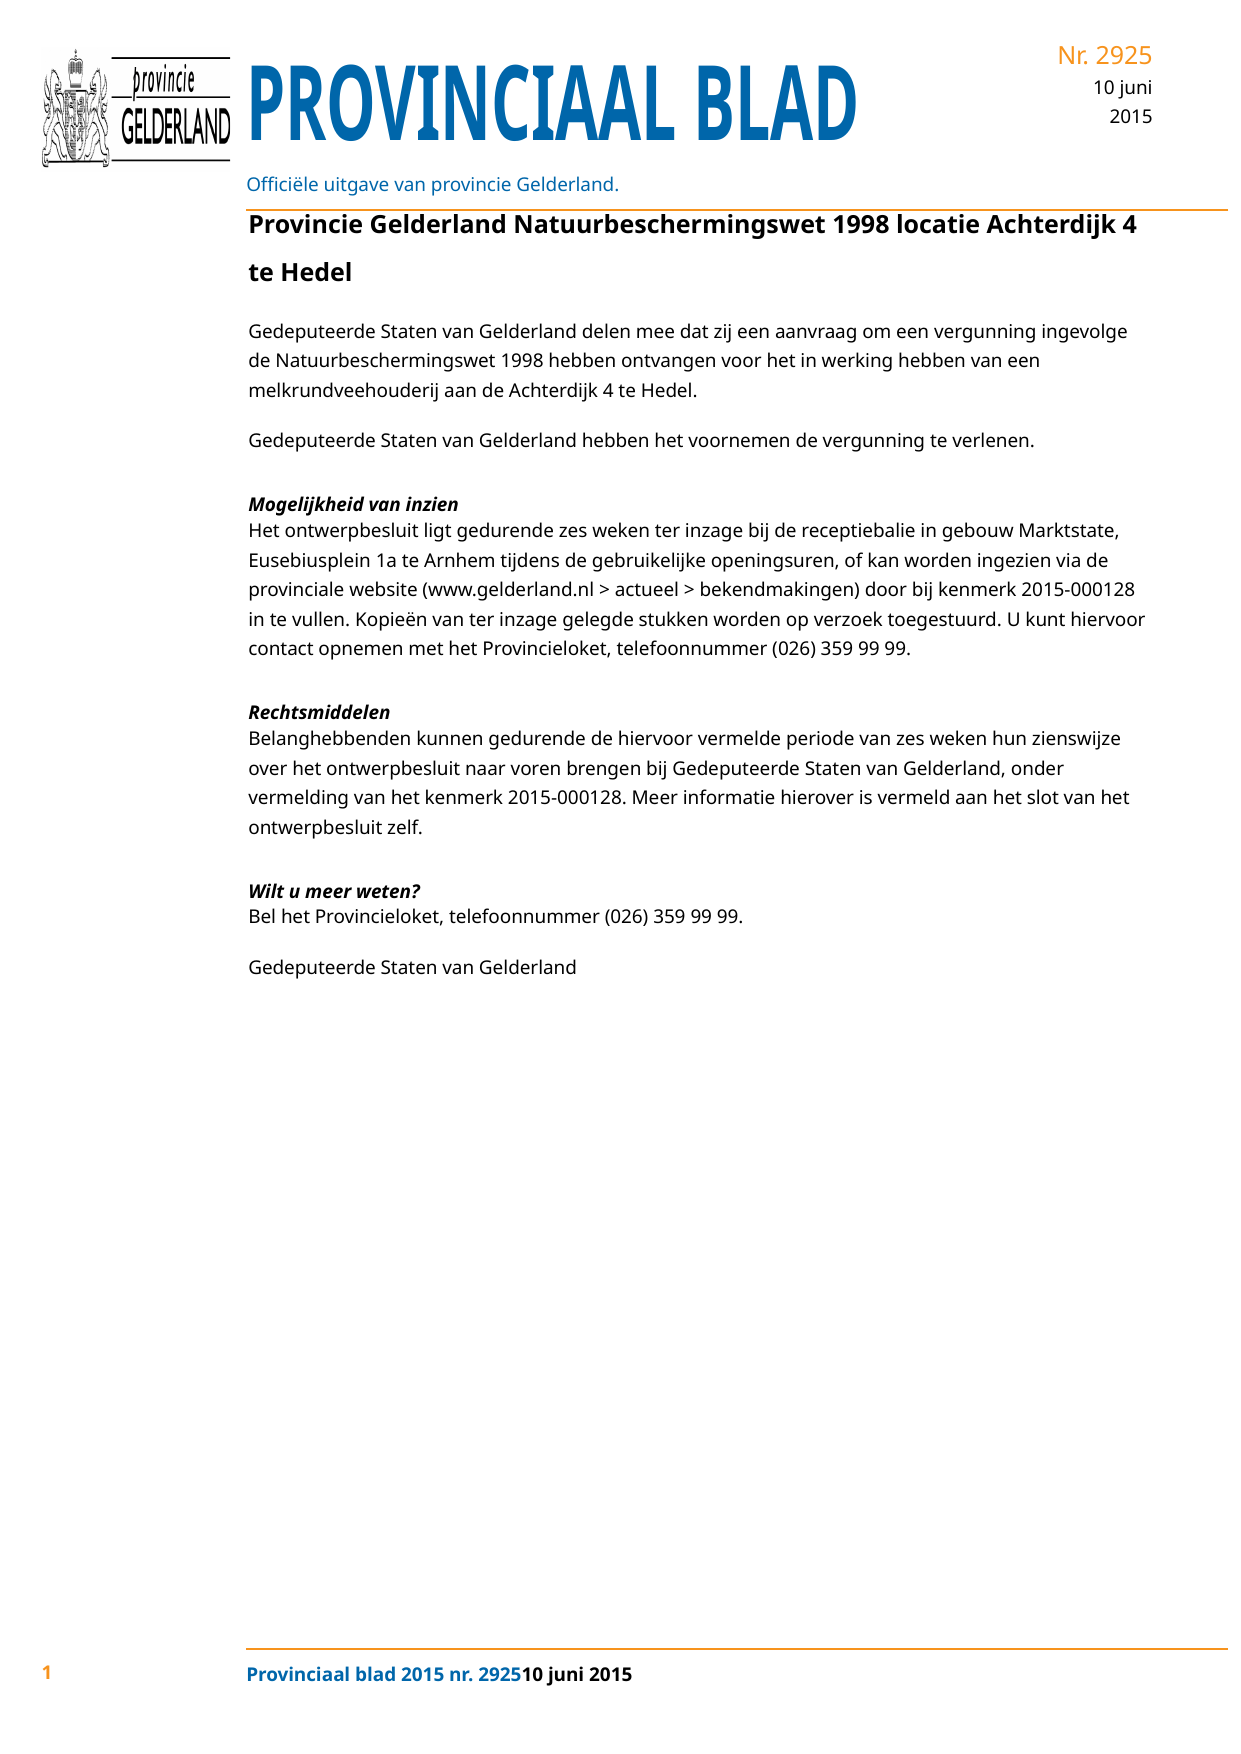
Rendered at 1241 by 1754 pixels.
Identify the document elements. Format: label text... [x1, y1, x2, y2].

text Het ontwerpbesluit ligt gedurende zes weken ter inzage bij de receptiebalie in gebouw Marktstate, Eusebiusplein 1a te Arnhem tijdens de gebruikelijke openingsuren, of kan worden ingezien via de provinciale website (www.gelderland.nl > actueel > bekendmakingen) door bij kenmerk 2015-000128 in te vullen. Kopieën van ter inzage gelegde stukken worden op verzoek toegestuurd. U kunt hiervoor contact opnemen met het Provincieloket, telefoonnummer (026) 359 99 99. [248, 517, 1152, 661]
picture [41, 47, 231, 172]
text Bel het Provincieloket, telefoonnummer (026) 359 99 99. [248, 904, 1152, 929]
text Provincie Gelderland Natuurbeschermingswet 1998 locatie Achterdijk 4 te Hedel [248, 211, 1152, 288]
text Gedeputeerde Staten van Gelderland [248, 954, 1152, 980]
text Mogelijkheid van inzien [248, 491, 1152, 517]
text Gedeputeerde Staten van Gelderland hebben het voornemen de vergunning te verlenen. [248, 427, 1152, 453]
text Gedeputeerde Staten van Gelderland delen mee dat zij een aanvraag om een vergunning ingevolge de Natuurbeschermingswet 1998 hebben ontvangen voor het in werking hebben van een melkrundveehouderij aan de Achterdijk 4 te Hedel. [248, 318, 1152, 403]
text Belanghebbenden kunnen gedurende de hiervoor vermelde periode van zes weken hun zienswijze over het ontwerpbesluit naar voren brengen bij Gedeputeerde Staten van Gelderland, onder vermelding van het kenmerk 2015-000128. Meer informatie hierover is vermeld aan het slot van het ontwerpbesluit zelf. [248, 725, 1152, 840]
text Rechtsmiddelen [248, 699, 1152, 725]
text Wilt u meer weten? [248, 878, 1152, 904]
